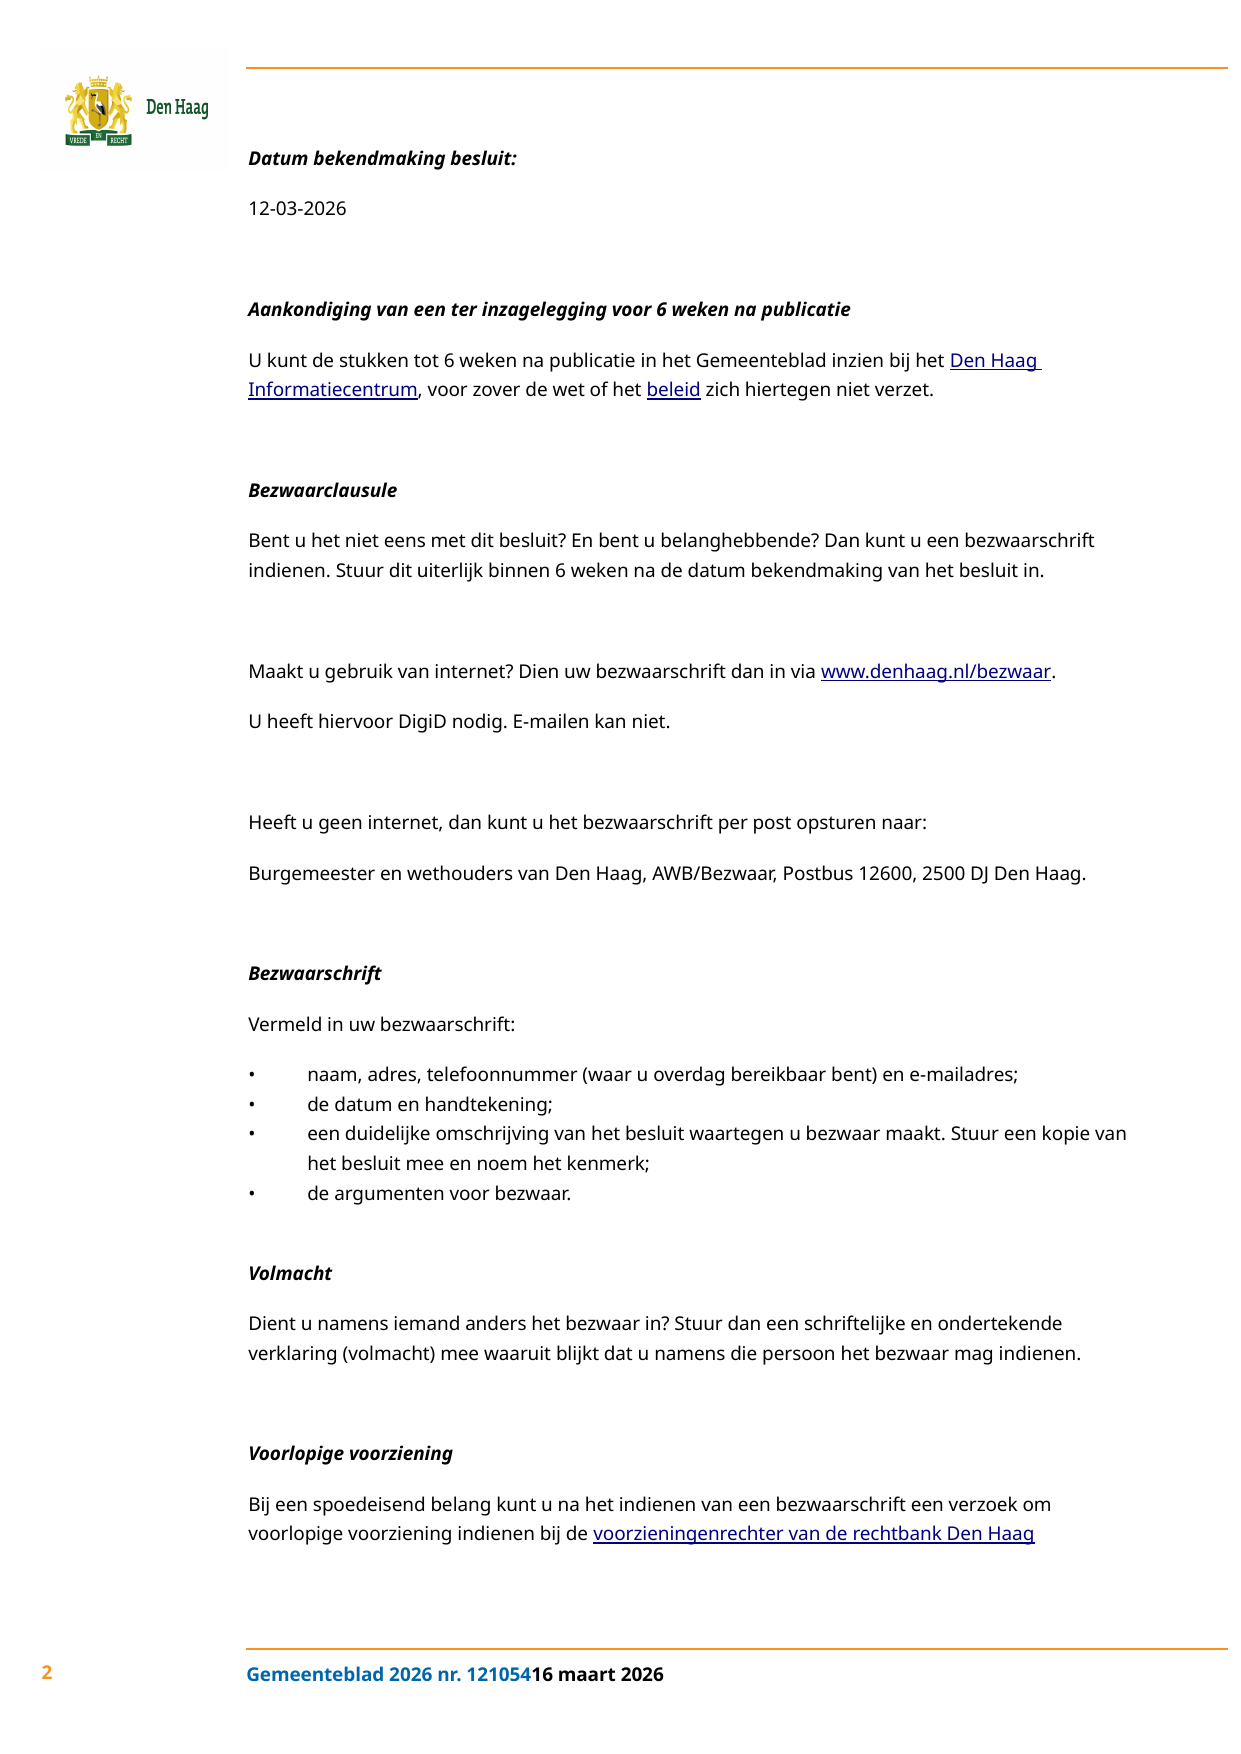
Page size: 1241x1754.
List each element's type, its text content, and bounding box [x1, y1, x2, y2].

text Burgemeester en wethouders van Den Haag, AWB/Bezwaar, Postbus 12600, 2500 DJ Den Haag. [248, 860, 1152, 886]
list de argumenten voor bezwaar. [248, 1180, 1152, 1206]
text Maakt u gebruik van internet? Dien uw bezwaarschrift dan in via www.denhaag.nl/bezwaar. [248, 658, 1152, 684]
text U heeft hiervoor DigiD nodig. E-mailen kan niet. [248, 708, 1152, 734]
text Datum bekendmaking besluit: [248, 145, 1152, 171]
text Heeft u geen internet, dan kunt u het bezwaarschrift per post opsturen naar: [248, 809, 1152, 835]
picture [41, 47, 231, 172]
text Voorlopige voorziening [248, 1441, 1152, 1466]
text Bezwaarclausule [248, 477, 1152, 503]
text Dient u namens iemand anders het bezwaar in? Stuur dan een schriftelijke en ondertekende verklaring (volmacht) mee waaruit blijkt dat u namens die persoon het bezwaar mag indienen. [248, 1310, 1152, 1366]
text U kunt de stukken tot 6 weken na publicatie in het Gemeenteblad inzien bij het Den Haag Informatiecentrum, voor zover de wet of het beleid zich hiertegen niet verzet. [248, 347, 1152, 402]
text 12-03-2026 [248, 196, 1152, 221]
text Vermeld in uw bezwaarschrift: [248, 1011, 1152, 1037]
text Aankondiging van een ter inzagelegging voor 6 weken na publicatie [248, 296, 1152, 322]
list naam, adres, telefoonnummer (waar u overdag bereikbaar bent) en e-mailadres; [248, 1061, 1152, 1087]
text Bezwaarschrift [248, 961, 1152, 986]
list de datum en handtekening; [248, 1091, 1152, 1117]
list een duidelijke omschrijving van het besluit waartegen u bezwaar maakt. Stuur een kopie van het besluit mee en noem het kenmerk; [248, 1121, 1152, 1176]
text Bent u het niet eens met dit besluit? En bent u belanghebbende? Dan kunt u een bezwaarschrift indienen. Stuur dit uiterlijk binnen 6 weken na de datum bekendmaking van het besluit in. [248, 528, 1152, 583]
text Bij een spoedeisend belang kunt u na het indienen van een bezwaarschrift een verzoek om voorlopige voorziening indienen bij de voorzieningenrechter van de rechtbank Den Haag [248, 1491, 1152, 1546]
text Volmacht [248, 1260, 1152, 1286]
